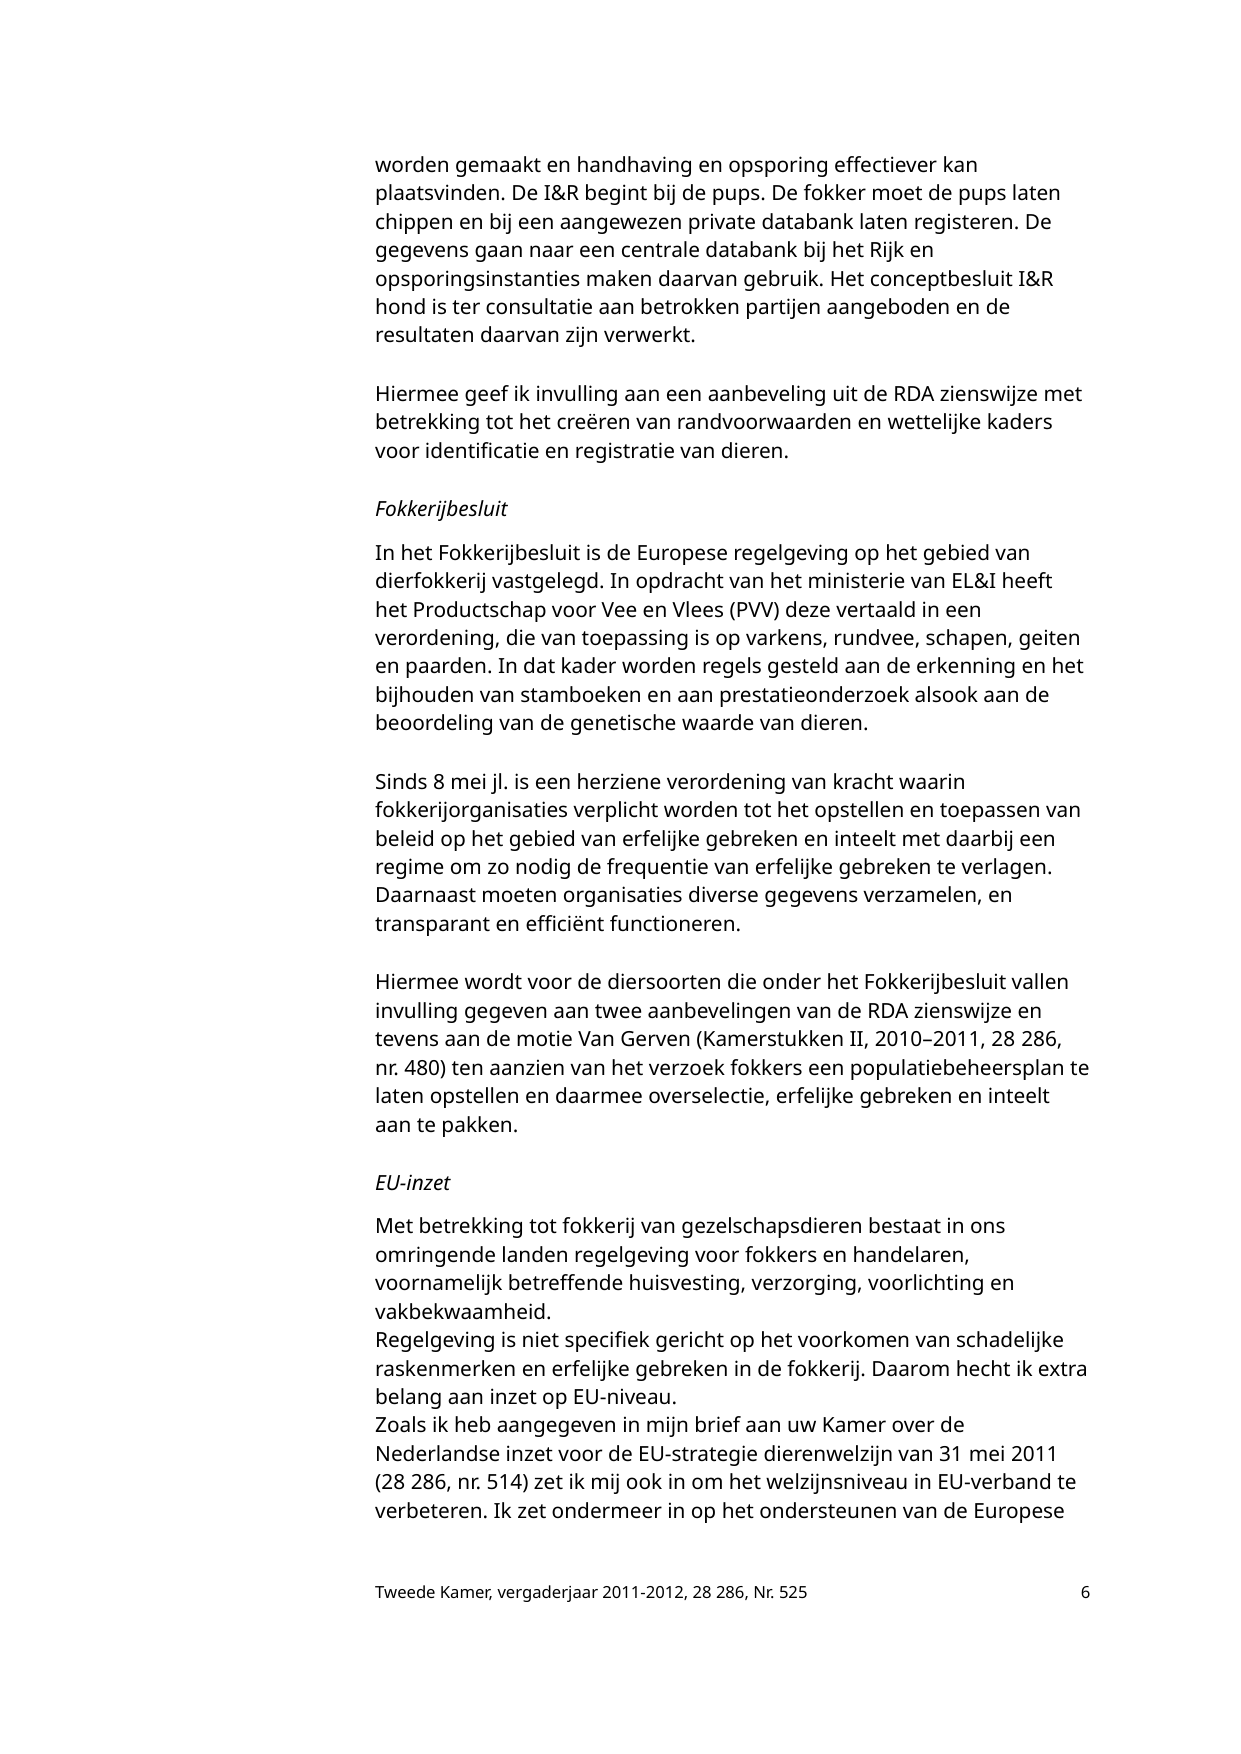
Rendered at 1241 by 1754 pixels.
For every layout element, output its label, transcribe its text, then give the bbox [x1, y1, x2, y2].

text Met betrekking tot fokkerij van gezelschapsdieren bestaat in ons omringende landen regelgeving voor fokkers en handelaren, voornamelijk betreffende huisvesting, verzorging, voorlichting en vakbekwaamheid. [375, 1212, 1090, 1325]
text Zoals ik heb aangegeven in mijn brief aan uw Kamer over de Nederlandse inzet voor de EU-strategie dierenwelzijn van 31 mei 2011 (28 286, nr. 514) zet ik mij ook in om het welzijnsniveau in EU-verband te verbeteren. Ik zet ondermeer in op het ondersteunen van de Europese [375, 1411, 1090, 1524]
text Hiermee geef ik invulling aan een aanbeveling uit de RDA zienswijze met betrekking tot het creëren van randvoorwaarden en wettelijke kaders voor identificatie en registratie van dieren. [375, 379, 1090, 464]
text Fokkerijbesluit [375, 494, 1090, 523]
text EU-inzet [375, 1168, 1090, 1197]
text In het Fokkerijbesluit is de Europese regelgeving op het gebied van dierfokkerij vastgelegd. In opdracht van het ministerie van EL&I heeft het Productschap voor Vee en Vlees (PVV) deze vertaald in een verordening, die van toepassing is op varkens, rundvee, schapen, geiten en paarden. In dat kader worden regels gesteld aan de erkenning en het bijhouden van stamboeken en aan prestatieonderzoek alsook aan de beoordeling van de genetische waarde van dieren. [375, 538, 1090, 737]
text Regelgeving is niet specifiek gericht op het voorkomen van schadelijke raskenmerken en erfelijke gebreken in de fokkerij. Daarom hecht ik extra belang aan inzet op EU-niveau. [375, 1325, 1090, 1411]
text Sinds 8 mei jl. is een herziene verordening van kracht waarin fokkerijorganisaties verplicht worden tot het opstellen en toepassen van beleid op het gebied van erfelijke gebreken en inteelt met daarbij een regime om zo nodig de frequentie van erfelijke gebreken te verlagen. Daarnaast moeten organisaties diverse gegevens verzamelen, en transparant en efficiënt functioneren. [375, 767, 1090, 937]
text Hiermee wordt voor de diersoorten die onder het Fokkerijbesluit vallen invulling gegeven aan twee aanbevelingen van de RDA zienswijze en tevens aan de motie Van Gerven (Kamerstukken II, 2010–2011, 28 286, nr. 480) ten aanzien van het verzoek fokkers een populatiebeheersplan te laten opstellen en daarmee overselectie, erfelijke gebreken en inteelt aan te pakken. [375, 967, 1090, 1138]
text worden gemaakt en handhaving en opsporing effectiever kan plaatsvinden. De I&R begint bij de pups. De fokker moet de pups laten chippen en bij een aangewezen private databank laten registeren. De gegevens gaan naar een centrale databank bij het Rijk en opsporingsinstanties maken daarvan gebruik. Het conceptbesluit I&R hond is ter consultatie aan betrokken partijen aangeboden en de resultaten daarvan zijn verwerkt. [375, 150, 1090, 349]
